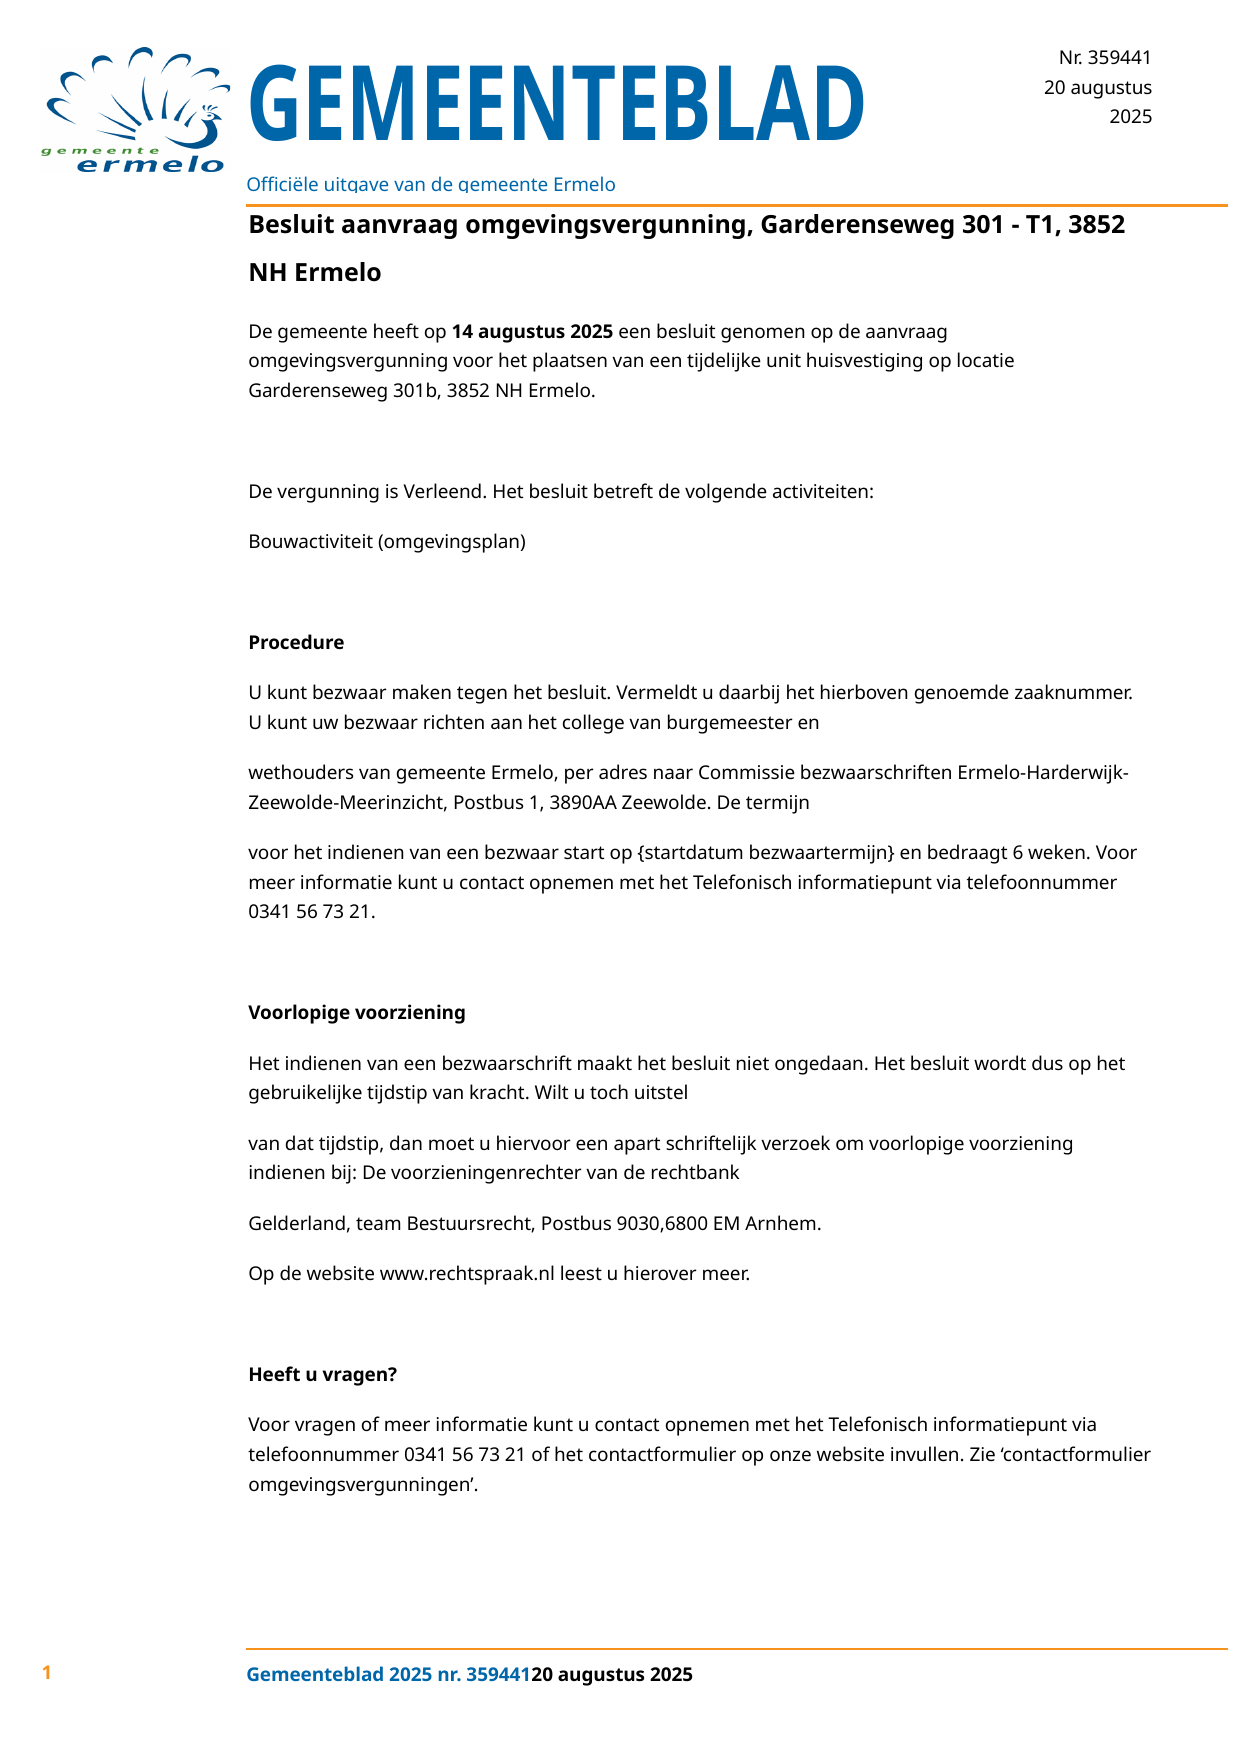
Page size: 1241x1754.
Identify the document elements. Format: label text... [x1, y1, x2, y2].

text U kunt bezwaar maken tegen het besluit. Vermeldt u daarbij het hierboven genoemde zaaknummer. U kunt uw bezwaar richten aan het college van burgemeester en [248, 679, 1152, 735]
text Voor vragen of meer informatie kunt u contact opnemen met het Telefonisch informatiepunt via telefoonnummer 0341 56 73 21 of het contactformulier op onze website invullen. Zie ‘contactformulier omgevingsvergunningen’. [248, 1412, 1152, 1497]
text van dat tijdstip, dan moet u hiervoor een apart schriftelijk verzoek om voorlopige voorziening indienen bij: De voorzieningenrechter van de rechtbank [248, 1130, 1152, 1185]
text De vergunning is Verleend. Het besluit betreft de volgende activiteiten: [248, 478, 1152, 504]
text wethouders van gemeente Ermelo, per adres naar Commissie bezwaarschriften Ermelo-Harderwijk-Zeewolde-Meerinzicht, Postbus 1, 3890AA Zeewolde. De termijn [248, 759, 1152, 815]
text Voorlopige voorziening [248, 999, 1152, 1025]
text voor het indienen van een bezwaar start op {startdatum bezwaartermijn} en bedraagt 6 weken. Voor meer informatie kunt u contact opnemen met het Telefonisch informatiepunt via telefoonnummer 0341 56 73 21. [248, 839, 1152, 924]
text Heeft u vragen? [248, 1361, 1152, 1387]
text Op de website www.rechtspraak.nl leest u hierover meer. [248, 1260, 1152, 1286]
picture [41, 47, 231, 172]
text De gemeente heeft op 14 augustus 2025 een besluit genomen op de aanvraag omgevingsvergunning voor het plaatsen van een tijdelijke unit huisvestiging op locatie Garderenseweg 301b, 3852 NH Ermelo. [248, 318, 1152, 403]
text Procedure [248, 629, 1152, 655]
text Het indienen van een bezwaarschrift maakt het besluit niet ongedaan. Het besluit wordt dus op het gebruikelijke tijdstip van kracht. Wilt u toch uitstel [248, 1050, 1152, 1105]
text Besluit aanvraag omgevingsvergunning, Garderenseweg 301 - T1, 3852 NH Ermelo [248, 207, 1152, 288]
text Gelderland, team Bestuursrecht, Postbus 9030,6800 EM Arnhem. [248, 1210, 1152, 1236]
text Bouwactiviteit (omgevingsplan) [248, 528, 1152, 554]
